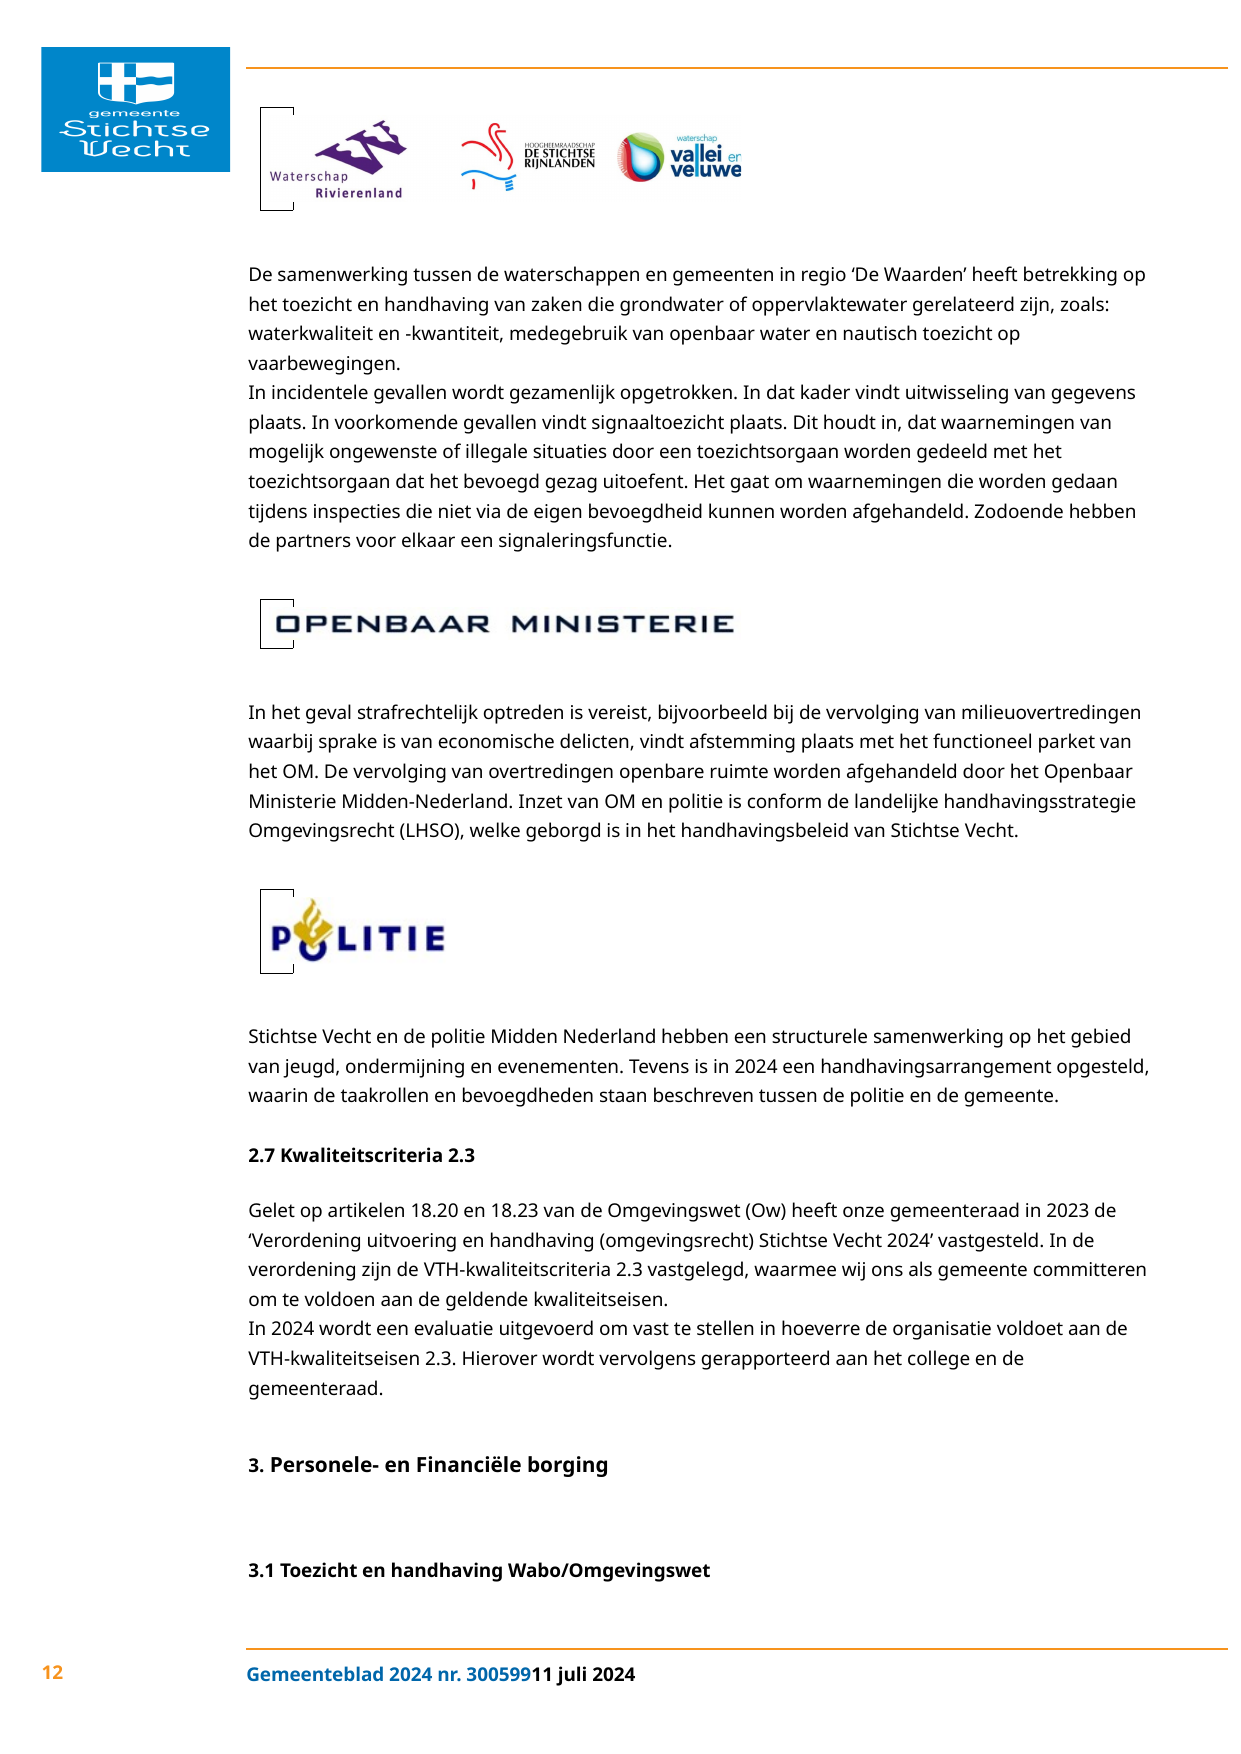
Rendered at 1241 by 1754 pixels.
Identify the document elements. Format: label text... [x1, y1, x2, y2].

text In 2024 wordt een evaluatie uitgevoerd om vast te stellen in hoeverre de organisatie voldoet aan de VTH-kwaliteitseisen 2.3. Hierover wordt vervolgens gerapporteerd aan het college en de gemeenteraad. [248, 1316, 1152, 1400]
picture [268, 115, 742, 202]
picture [268, 897, 447, 964]
text 3.1 Toezicht en handhaving Wabo/Omgevingswet [248, 1557, 1152, 1583]
picture [137, 63, 174, 103]
text Gelet op artikelen 18.20 en 18.23 van de Omgevingswet (Ow) heeft onze gemeenteraad in 2023 de ‘Verordening uitvoering en handhaving (omgevingsrecht) Stichtse Vecht 2024’ vastgesteld. In de verordening zijn de VTH-kwaliteitscriteria 2.3 vastgelegd, waarmee wij ons als gemeente committeren om te voldoen aan de geldende kwaliteitseisen. [248, 1197, 1152, 1312]
text 2.7 Kwaliteitscriteria 2.3 [248, 1142, 1152, 1168]
text In het geval strafrechtelijk optreden is vereist, bijvoorbeeld bij de vervolging van milieuovertredingen waarbij sprake is van economische delicten, vindt afstemming plaats met het functioneel parket van het OM. De vervolging van overtredingen openbare ruimte worden afgehandeld door het Openbaar Ministerie Midden-Nederland. Inzet van OM en politie is conform de landelijke handhavingsstrategie Omgevingsrecht (LHSO), welke geborgd is in het handhavingsbeleid van Stichtse Vecht. [248, 699, 1152, 843]
text De samenwerking tussen de waterschappen en gemeenten in regio ‘De Waarden’ heeft betrekking op het toezicht en handhaving van zaken die grondwater of oppervlaktewater gerelateerd zijn, zoals: waterkwaliteit en -kwantiteit, medegebruik van openbaar water en nautisch toezicht op vaarbewegingen. [248, 261, 1152, 376]
text 3. Personele- en Financiële borging [248, 1450, 1152, 1478]
text Stichtse Vecht en de politie Midden Nederland hebben een structurele samenwerking op het gebied van jeugd, ondermijning en evenementen. Tevens is in 2024 een handhavingsarrangement opgesteld, waarin de taakrollen en bevoegdheden staan beschreven tussen de politie en de gemeente. [248, 1023, 1152, 1108]
picture [99, 63, 135, 101]
text In incidentele gevallen wordt gezamenlijk opgetrokken. In dat kader vindt uitwisseling van gegevens plaats. In voorkomende gevallen vindt signaaltoezicht plaats. Dit houdt in, dat waarnemingen van mogelijk ongewenste of illegale situaties door een toezichtsorgaan worden gedeeld met het toezichtsorgaan dat het bevoegd gezag uitoefent. Het gaat om waarnemingen die worden gedaan tijdens inspecties die niet via de eigen bevoegdheid kunnen worden afgehandeld. Zodoende hebben de partners voor elkaar een signaleringsfunctie. [248, 379, 1152, 553]
picture [268, 607, 742, 640]
